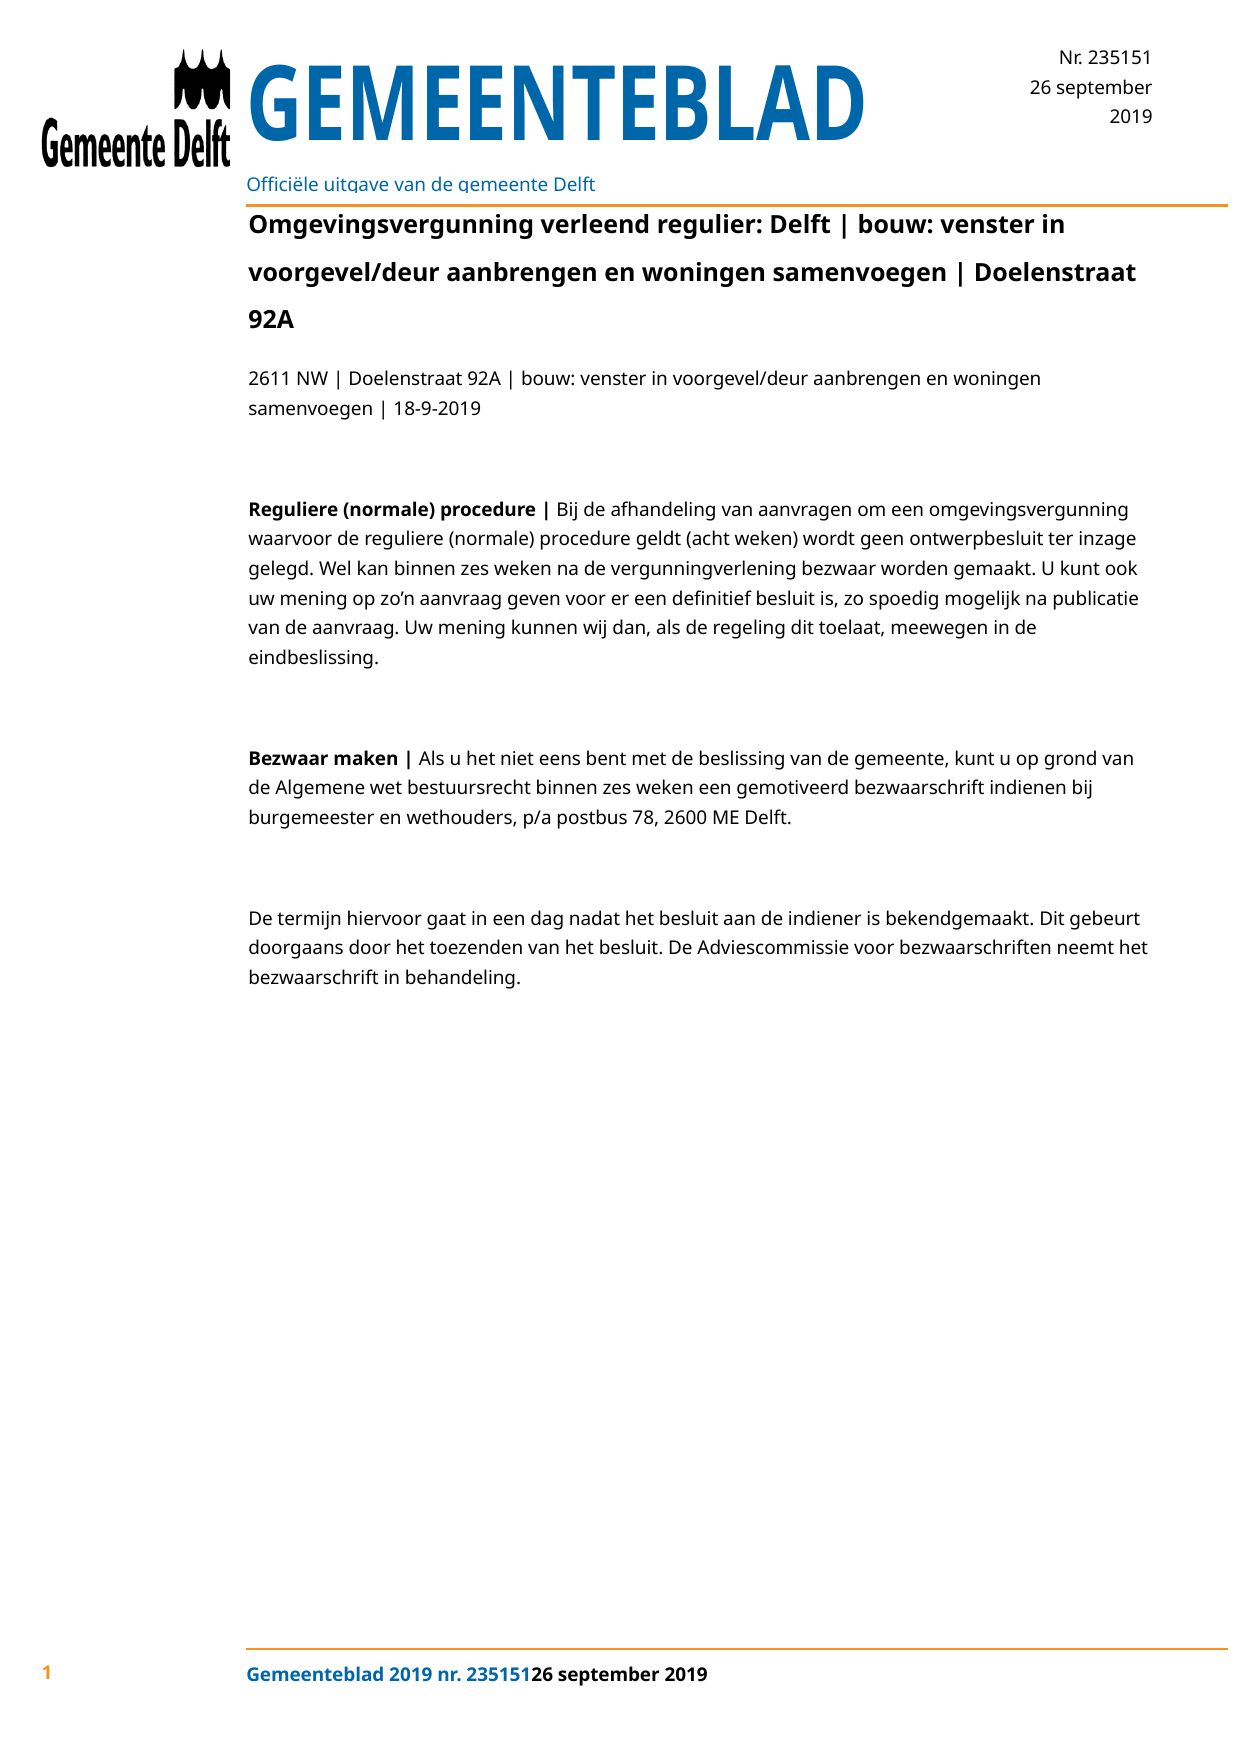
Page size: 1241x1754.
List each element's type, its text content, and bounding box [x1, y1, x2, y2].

picture [41, 47, 231, 172]
text Omgevingsvergunning verleend regulier: Delft | bouw: venster in voorgevel/deur aanbrengen en woningen samenvoegen | Doelenstraat 92A [248, 207, 1152, 336]
text Bezwaar maken | Als u het niet eens bent met de beslissing van de gemeente, kunt u op grond van de Algemene wet bestuursrecht binnen zes weken een gemotiveerd bezwaarschrift indienen bij burgemeester en wethouders, p/a postbus 78, 2600 ME Delft. [248, 745, 1152, 829]
text Reguliere (normale) procedure | Bij de afhandeling van aanvragen om een omgevingsvergunning waarvoor de reguliere (normale) procedure geldt (acht weken) wordt geen ontwerpbesluit ter inzage gelegd. Wel kan binnen zes weken na de vergunningverlening bezwaar worden gemaakt. U kunt ook uw mening op zo’n aanvraag geven voor er een definitief besluit is, zo spoedig mogelijk na publicatie van de aanvraag. Uw mening kunnen wij dan, als de regeling dit toelaat, meewegen in de eindbeslissing. [248, 496, 1152, 669]
text De termijn hiervoor gaat in een dag nadat het besluit aan de indiener is bekendgemaakt. Dit gebeurt doorgaans door het toezenden van het besluit. De Adviescommissie voor bezwaarschriften neemt het bezwaarschrift in behandeling. [248, 905, 1152, 989]
text 2611 NW | Doelenstraat 92A | bouw: venster in voorgevel/deur aanbrengen en woningen samenvoegen | 18-9-2019 [248, 366, 1152, 421]
